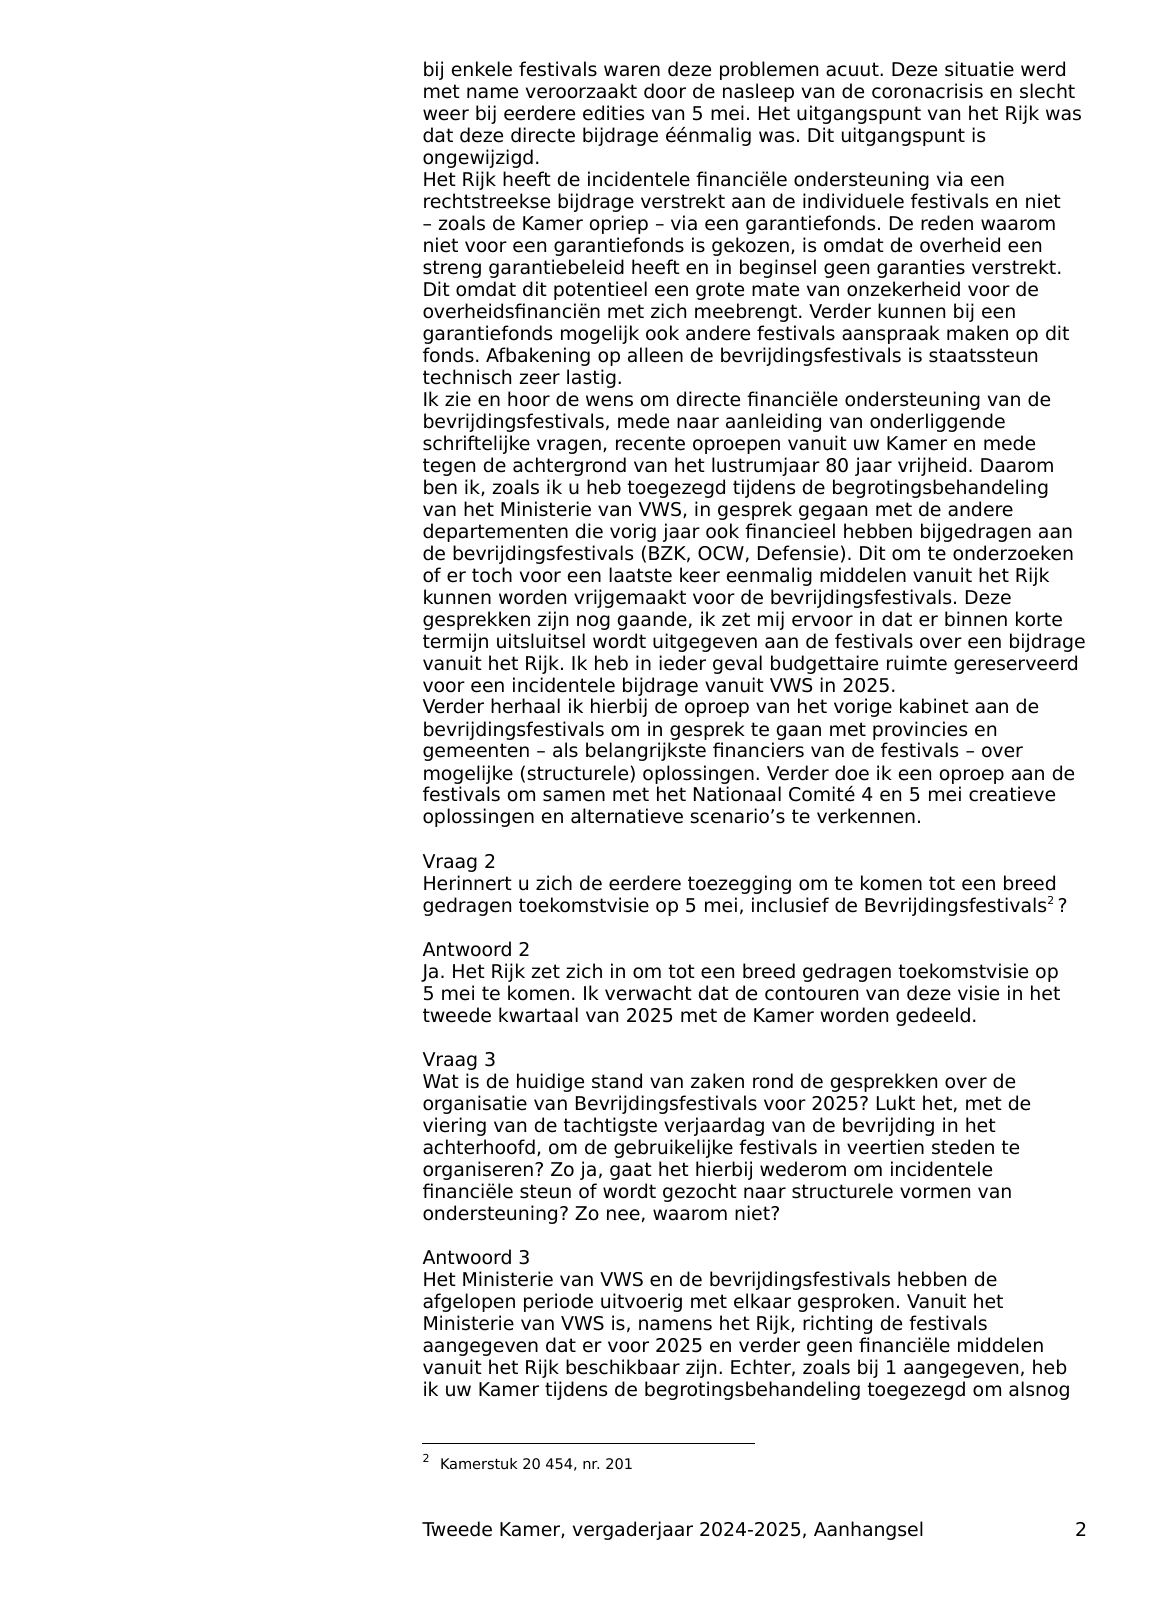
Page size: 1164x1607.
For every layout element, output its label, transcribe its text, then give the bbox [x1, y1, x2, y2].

text Antwoord 3 [422, 1247, 1087, 1269]
text Ik zie en hoor de wens om directe financiële ondersteuning van de bevrijdingsfestivals, mede naar aanleiding van onderliggende schriftelijke vragen, recente oproepen vanuit uw Kamer en mede tegen de achtergrond van het lustrumjaar 80 jaar vrijheid. Daarom ben ik, zoals ik u heb toegezegd tijdens de begrotingsbehandeling van het Ministerie van VWS, in gesprek gegaan met de andere departementen die vorig jaar ook financieel hebben bijgedragen aan de bevrijdingsfestivals (BZK, OCW, Defensie). Dit om te onderzoeken of er toch voor een laatste keer eenmalig middelen vanuit het Rijk kunnen worden vrijgemaakt voor de bevrijdingsfestivals. Deze gesprekken zijn nog gaande, ik zet mij ervoor in dat er binnen korte termijn uitsluitsel wordt uitgegeven aan de festivals over een bijdrage vanuit het Rijk. Ik heb in ieder geval budgettaire ruimte gereserveerd voor een incidentele bijdrage vanuit VWS in 2025. [422, 389, 1087, 696]
text Het Ministerie van VWS en de bevrijdingsfestivals hebben de afgelopen periode uitvoerig met elkaar gesproken. Vanuit het Ministerie van VWS is, namens het Rijk, richting de festivals aangegeven dat er voor 2025 en verder geen financiële middelen vanuit het Rijk beschikbaar zijn. Echter, zoals bij 1 aangegeven, heb ik uw Kamer tijdens de begrotingsbehandeling toegezegd om alsnog [422, 1269, 1087, 1401]
text Vraag 2 [422, 851, 1087, 872]
text Antwoord 2 [422, 939, 1087, 961]
text Herinnert u zich de eerdere toezegging om te komen tot een breed gedragen toekomstvisie op 5 mei, inclusief de Bevrijdingsfestivals? [422, 872, 1087, 916]
text Verder herhaal ik hierbij de oproep van het vorige kabinet aan de bevrijdingsfestivals om in gesprek te gaan met provincies en gemeenten – als belangrijkste financiers van de festivals – over mogelijke (structurele) oplossingen. Verder doe ik een oproep aan de festivals om samen met het Nationaal Comité 4 en 5 mei creatieve oplossingen en alternatieve scenario’s te verkennen. [422, 696, 1087, 828]
text Wat is de huidige stand van zaken rond de gesprekken over de organisatie van Bevrijdingsfestivals voor 2025? Lukt het, met de viering van de tachtigste verjaardag van de bevrijding in het achterhoofd, om de gebruikelijke festivals in veertien steden te organiseren? Zo ja, gaat het hierbij wederom om incidentele financiële steun of wordt gezocht naar structurele vormen van ondersteuning? Zo nee, waarom niet? [422, 1071, 1087, 1224]
text Het Rijk heeft de incidentele financiële ondersteuning via een rechtstreekse bijdrage verstrekt aan de individuele festivals en niet – zoals de Kamer opriep – via een garantiefonds. De reden waarom niet voor een garantiefonds is gekozen, is omdat de overheid een streng garantiebeleid heeft en in beginsel geen garanties verstrekt. Dit omdat dit potentieel een grote mate van onzekerheid voor de overheidsfinanciën met zich meebrengt. Verder kunnen bij een garantiefonds mogelijk ook andere festivals aanspraak maken op dit fonds. Afbakening op alleen de bevrijdingsfestivals is staatssteun technisch zeer lastig. [422, 169, 1087, 389]
text Kamerstuk 20 454, nr. 201 [422, 1452, 1087, 1474]
text bij enkele festivals waren deze problemen acuut. Deze situatie werd met name veroorzaakt door de nasleep van de coronacrisis en slecht weer bij eerdere edities van 5 mei. Het uitgangspunt van het Rijk was dat deze directe bijdrage éénmalig was. Dit uitgangspunt is ongewijzigd. [422, 59, 1087, 169]
text Vraag 3 [422, 1049, 1087, 1071]
text Ja. Het Rijk zet zich in om tot een breed gedragen toekomstvisie op 5 mei te komen. Ik verwacht dat de contouren van deze visie in het tweede kwartaal van 2025 met de Kamer worden gedeeld. [422, 961, 1087, 1027]
